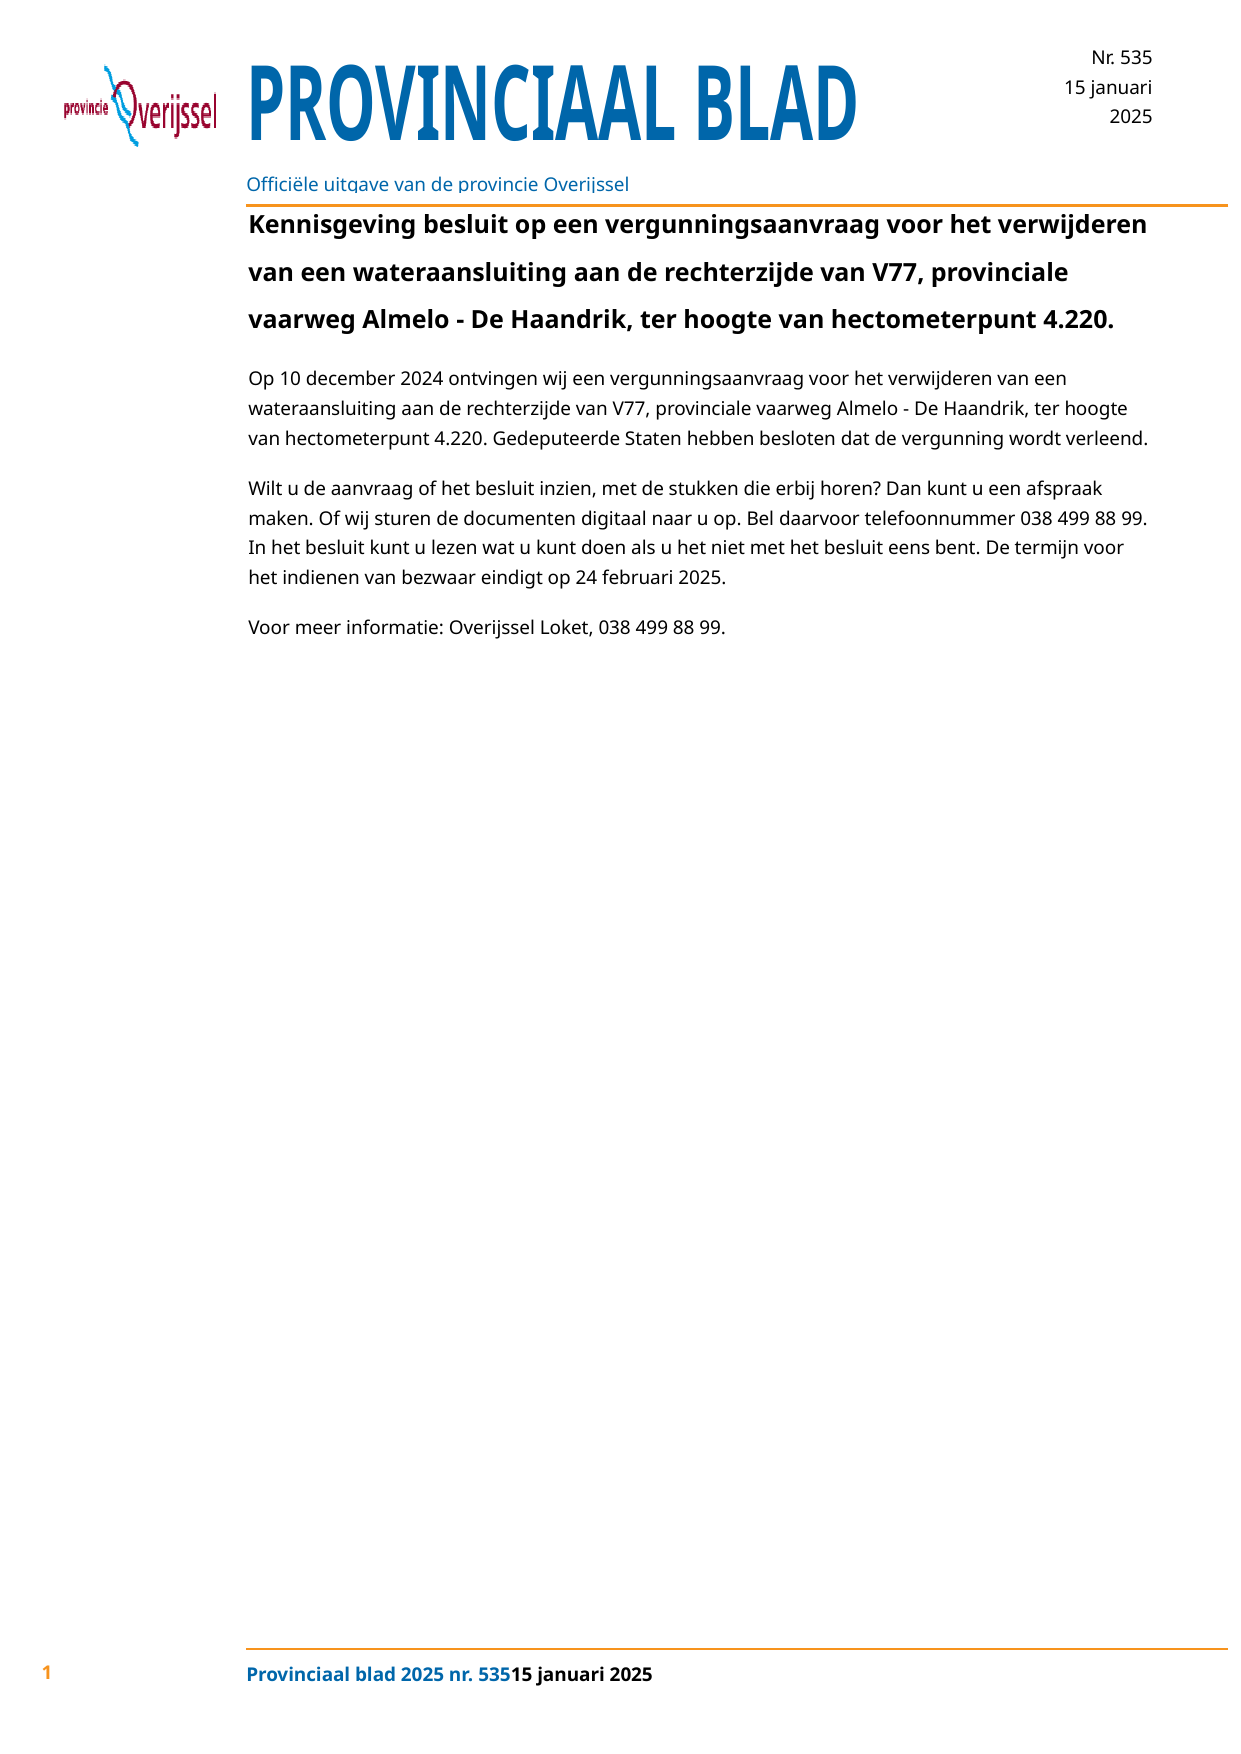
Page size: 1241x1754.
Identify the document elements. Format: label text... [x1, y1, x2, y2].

text Wilt u de aanvraag of het besluit inzien, met de stukken die erbij horen? Dan kunt u een afspraak maken. Of wij sturen de documenten digitaal naar u op. Bel daarvoor telefoonnummer 038 499 88 99. In het besluit kunt u lezen wat u kunt doen als u het niet met het besluit eens bent. De termijn voor het indienen van bezwaar eindigt op 24 februari 2025. [248, 475, 1152, 589]
text Op 10 december 2024 ontvingen wij een vergunningsaanvraag voor het verwijderen van een wateraansluiting aan de rechterzijde van V77, provinciale vaarweg Almelo - De Haandrik, ter hoogte van hectometerpunt 4.220. Gedeputeerde Staten hebben besloten dat de vergunning wordt verleend. [248, 366, 1152, 450]
text Kennisgeving besluit op een vergunningsaanvraag voor het verwijderen van een wateraansluiting aan de rechterzijde van V77, provinciale vaarweg Almelo - De Haandrik, ter hoogte van hectometerpunt 4.220. [248, 207, 1152, 336]
picture [41, 47, 231, 172]
text Voor meer informatie: Overijssel Loket, 038 499 88 99. [248, 614, 1152, 640]
